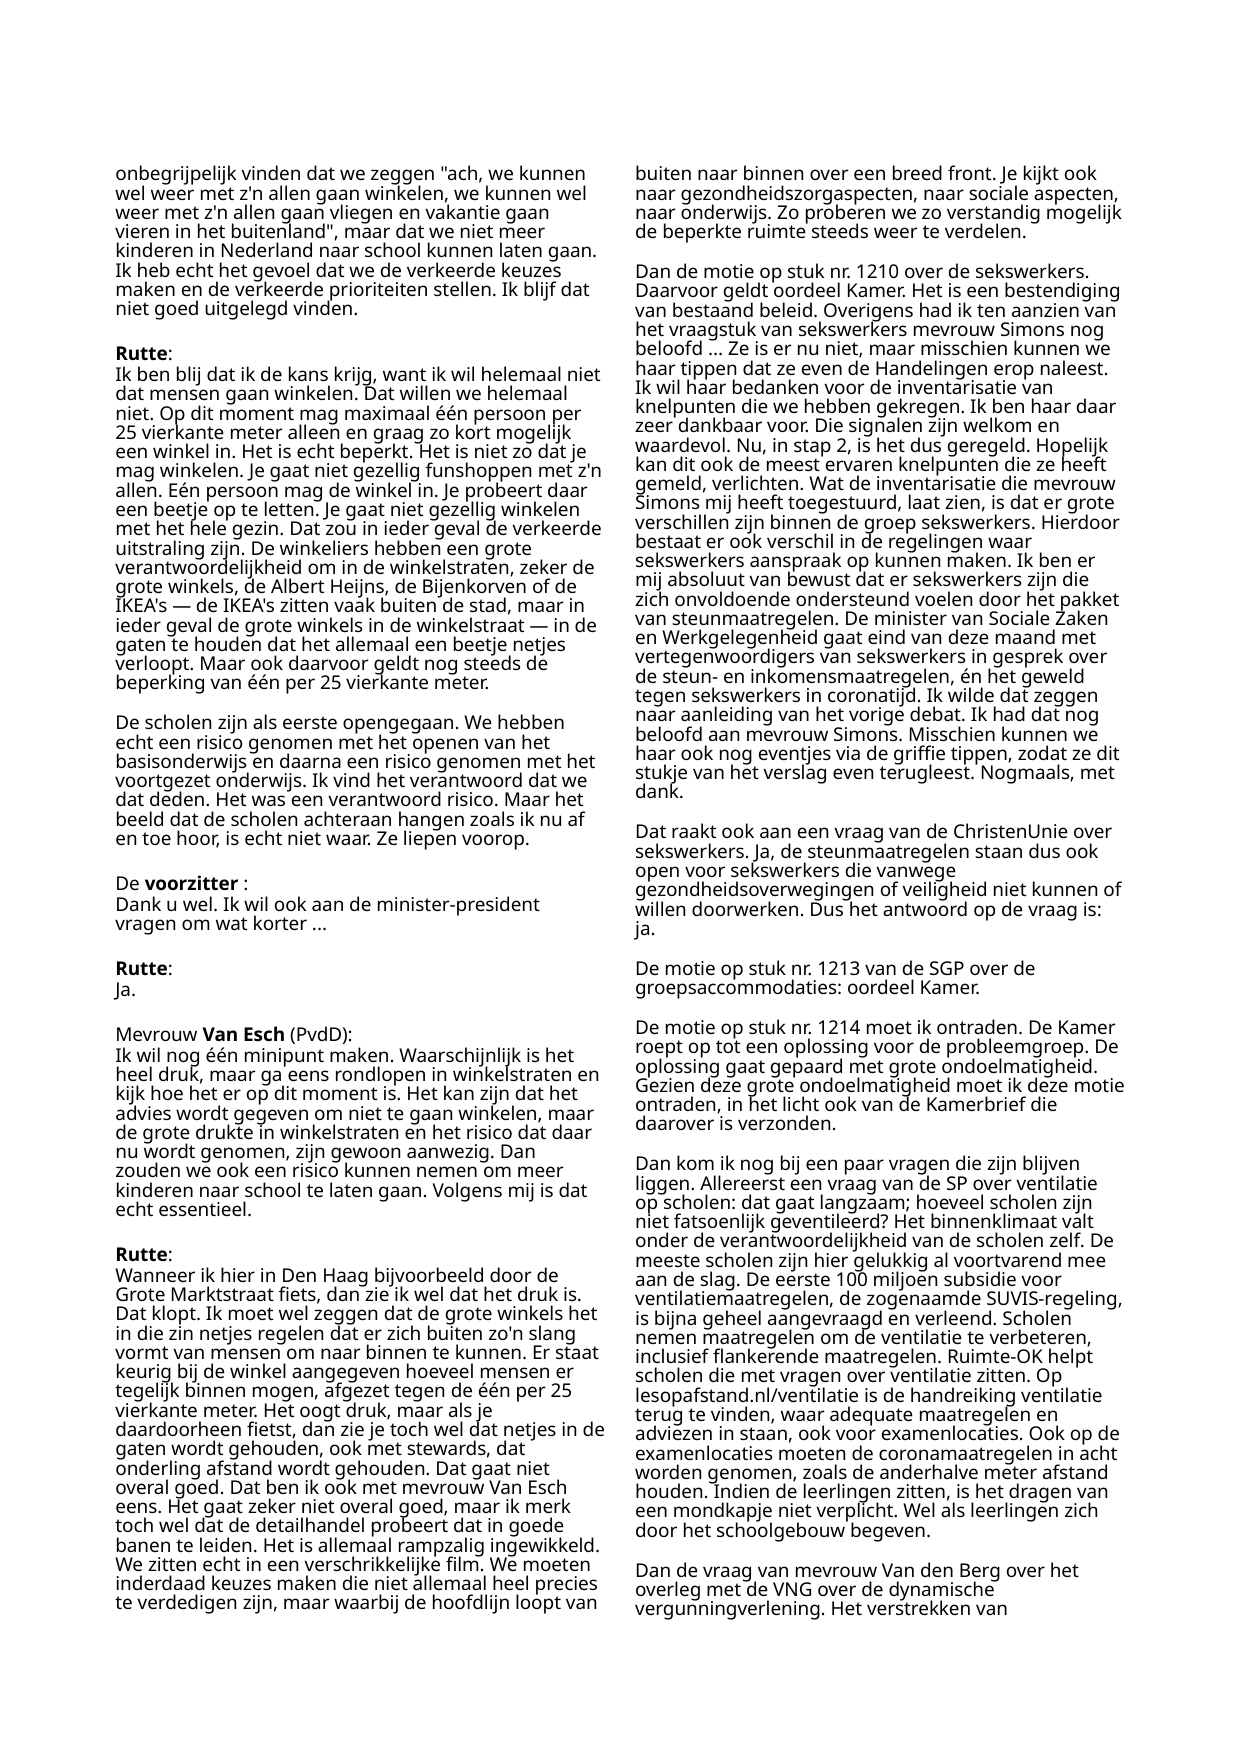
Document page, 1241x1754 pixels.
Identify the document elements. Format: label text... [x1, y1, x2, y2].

text Rutte: [115, 340, 605, 366]
text Dan de motie op stuk nr. 1210 over de sekswerkers. Daarvoor geldt oordeel Kamer. Het is een bestendiging van bestaand beleid. Overigens had ik ten aanzien van het vraagstuk van sekswerkers mevrouw Simons nog beloofd ... Ze is er nu niet, maar misschien kunnen we haar tippen dat ze even de Handelingen erop naleest. Ik wil haar bedanken voor de inventarisatie van knelpunten die we hebben gekregen. Ik ben haar daar zeer dankbaar voor. Die signalen zijn welkom en waardevol. Nu, in stap 2, is het dus geregeld. Hopelijk kan dit ook de meest ervaren knelpunten die ze heeft gemeld, verlichten. Wat de inventarisatie die mevrouw Simons mij heeft toegestuurd, laat zien, is dat er grote verschillen zijn binnen de groep sekswerkers. Hierdoor bestaat er ook verschil in de regelingen waar sekswerkers aanspraak op kunnen maken. Ik ben er mij absoluut van bewust dat er sekswerkers zijn die zich onvoldoende ondersteund voelen door het pakket van steunmaatregelen. De minister van Sociale Zaken en Werkgelegenheid gaat eind van deze maand met vertegenwoordigers van sekswerkers in gesprek over de steun- en inkomensmaatregelen, én het geweld tegen sekswerkers in coronatijd. Ik wilde dat zeggen naar aanleiding van het vorige debat. Ik had dat nog beloofd aan mevrouw Simons. Misschien kunnen we haar ook nog eventjes via de griffie tippen, zodat ze dit stukje van het verslag even terugleest. Nogmaals, met dank. [635, 263, 1125, 803]
text Dank u wel. Ik wil ook aan de minister-president vragen om wat korter ... [115, 896, 605, 934]
text De scholen zijn als eerste opengegaan. We hebben echt een risico genomen met het openen van het basisonderwijs en daarna een risico genomen met het voortgezet onderwijs. Ik vind het verantwoord dat we dat deden. Het was een verantwoord risico. Maar het beeld dat de scholen achteraan hangen zoals ik nu af en toe hoor, is echt niet waar. Ze liepen voorop. [115, 714, 605, 849]
text Ik ben blij dat ik de kans krijg, want ik wil helemaal niet dat mensen gaan winkelen. Dat willen we helemaal niet. Op dit moment mag maximaal één persoon per 25 vierkante meter alleen en graag zo kort mogelijk een winkel in. Het is echt beperkt. Het is niet zo dat je mag winkelen. Je gaat niet gezellig funshoppen met z'n allen. Eén persoon mag de winkel in. Je probeert daar een beetje op te letten. Je gaat niet gezellig winkelen met het hele gezin. Dat zou in ieder geval de verkeerde uitstraling zijn. De winkeliers hebben een grote verantwoordelijkheid om in de winkelstraten, zeker de grote winkels, de Albert Heijns, de Bijenkorven of de IKEA's — de IKEA's zitten vaak buiten de stad, maar in ieder geval de grote winkels in de winkelstraat — in de gaten te houden dat het allemaal een beetje netjes verloopt. Maar ook daarvoor geldt nog steeds de beperking van één per 25 vierkante meter. [115, 366, 605, 694]
text Dat raakt ook aan een vraag van de ChristenUnie over sekswerkers. Ja, de steunmaatregelen staan dus ook open voor sekswerkers die vanwege gezondheidsoverwegingen of veiligheid niet kunnen of willen doorwerken. Dus het antwoord op de vraag is: ja. [635, 823, 1125, 939]
text onbegrijpelijk vinden dat we zeggen "ach, we kunnen wel weer met z'n allen gaan winkelen, we kunnen wel weer met z'n allen gaan vliegen en vakantie gaan vieren in het buitenland", maar dat we niet meer kinderen in Nederland naar school kunnen laten gaan. Ik heb echt het gevoel dat we de verkeerde keuzes maken en de verkeerde prioriteiten stellen. Ik blijf dat niet goed uitgelegd vinden. [115, 165, 605, 319]
text De voorzitter : [115, 870, 605, 896]
text buiten naar binnen over een breed front. Je kijkt ook naar gezondheidszorgaspecten, naar sociale aspecten, naar onderwijs. Zo proberen we zo verstandig mogelijk de beperkte ruimte steeds weer te verdelen. [635, 165, 1125, 242]
text Ik wil nog één minipunt maken. Waarschijnlijk is het heel druk, maar ga eens rondlopen in winkelstraten en kijk hoe het er op dit moment is. Het kan zijn dat het advies wordt gegeven om niet te gaan winkelen, maar de grote drukte in winkelstraten en het risico dat daar nu wordt genomen, zijn gewoon aanwezig. Dan zouden we ook een risico kunnen nemen om meer kinderen naar school te laten gaan. Volgens mij is dat echt essentieel. [115, 1047, 605, 1220]
text Mevrouw Van Esch (PvdD): [115, 1021, 605, 1047]
text Rutte: [115, 1241, 605, 1267]
text Ja. [115, 981, 605, 1000]
text Dan kom ik nog bij een paar vragen die zijn blijven liggen. Allereerst een vraag van de SP over ventilatie op scholen: dat gaat langzaam; hoeveel scholen zijn niet fatsoenlijk geventileerd? Het binnenklimaat valt onder de verantwoordelijkheid van de scholen zelf. De meeste scholen zijn hier gelukkig al voortvarend mee aan de slag. De eerste 100 miljoen subsidie voor ventilatiemaatregelen, de zogenaamde SUVIS-regeling, is bijna geheel aangevraagd en verleend. Scholen nemen maatregelen om de ventilatie te verbeteren, inclusief flankerende maatregelen. Ruimte-OK helpt scholen die met vragen over ventilatie zitten. Op lesopafstand.nl/ventilatie is de handreiking ventilatie terug te vinden, waar adequate maatregelen en adviezen in staan, ook voor examenlocaties. Ook op de examenlocaties moeten de coronamaatregelen in acht worden genomen, zoals de anderhalve meter afstand houden. Indien de leerlingen zitten, is het dragen van een mondkapje niet verplicht. Wel als leerlingen zich door het schoolgebouw begeven. [635, 1155, 1125, 1541]
text Dan de vraag van mevrouw Van den Berg over het overleg met de VNG over de dynamische vergunningverlening. Het verstrekken van [635, 1562, 1125, 1619]
text Rutte: [115, 955, 605, 981]
text De motie op stuk nr. 1214 moet ik ontraden. De Kamer roept op tot een oplossing voor de probleemgroep. De oplossing gaat gepaard met grote ondoelmatigheid. Gezien deze grote ondoelmatigheid moet ik deze motie ontraden, in het licht ook van de Kamerbrief die daarover is verzonden. [635, 1019, 1125, 1135]
text Wanneer ik hier in Den Haag bijvoorbeeld door de Grote Marktstraat fiets, dan zie ik wel dat het druk is. Dat klopt. Ik moet wel zeggen dat de grote winkels het in die zin netjes regelen dat er zich buiten zo'n slang vormt van mensen om naar binnen te kunnen. Er staat keurig bij de winkel aangegeven hoeveel mensen er tegelijk binnen mogen, afgezet tegen de één per 25 vierkante meter. Het oogt druk, maar als je daardoorheen fietst, dan zie je toch wel dat netjes in de gaten wordt gehouden, ook met stewards, dat onderling afstand wordt gehouden. Dat gaat niet overal goed. Dat ben ik ook met mevrouw Van Esch eens. Het gaat zeker niet overal goed, maar ik merk toch wel dat de detailhandel probeert dat in goede banen te leiden. Het is allemaal rampzalig ingewikkeld. We zitten echt in een verschrikkelijke film. We moeten inderdaad keuzes maken die niet allemaal heel precies te verdedigen zijn, maar waarbij de hoofdlijn loopt van [115, 1267, 605, 1614]
text De motie op stuk nr. 1213 van de SGP over de groepsaccommodaties: oordeel Kamer. [635, 960, 1125, 998]
